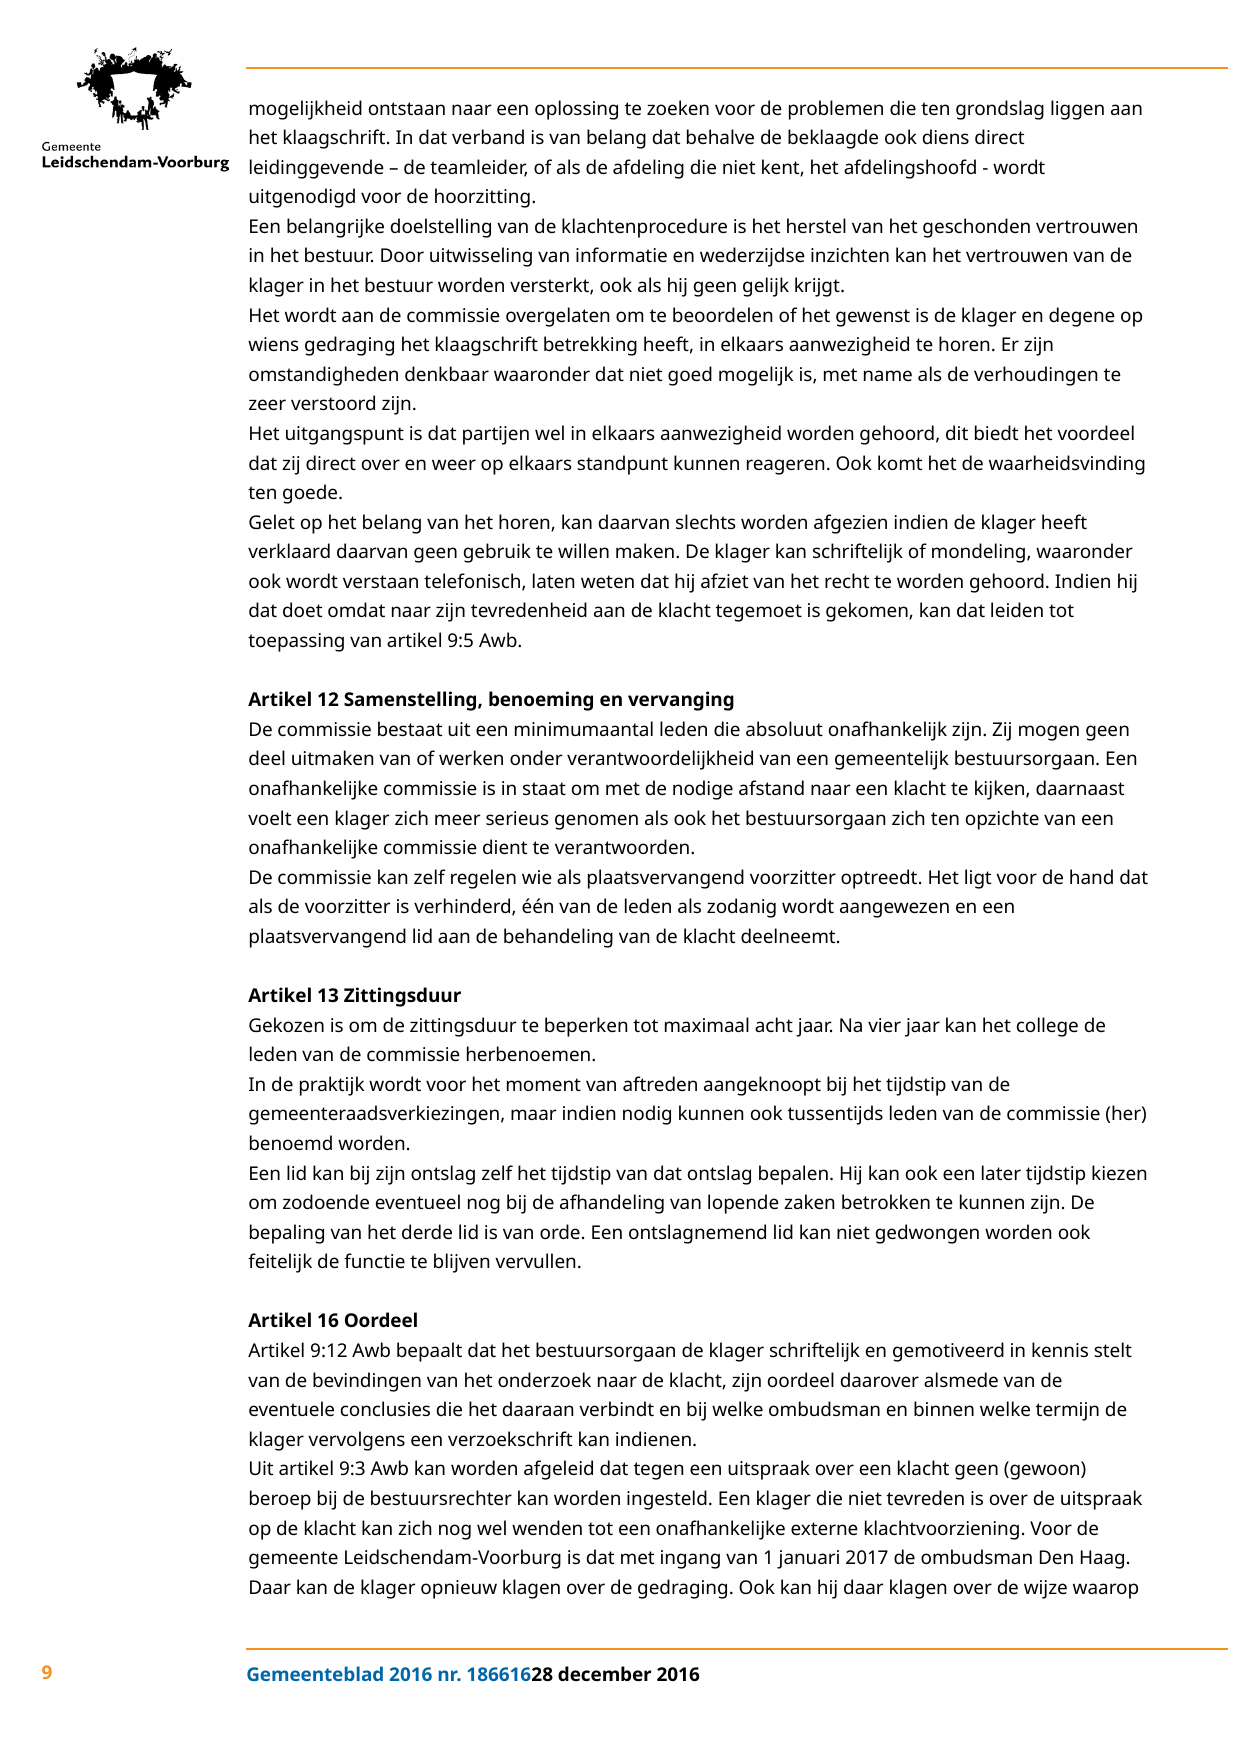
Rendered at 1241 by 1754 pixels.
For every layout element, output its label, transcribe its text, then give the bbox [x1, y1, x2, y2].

text Artikel 12 Samenstelling, benoeming en vervanging [248, 686, 1152, 712]
text Gelet op het belang van het horen, kan daarvan slechts worden afgezien indien de klager heeft verklaard daarvan geen gebruik te willen maken. De klager kan schriftelijk of mondeling, waaronder ook wordt verstaan telefonisch, laten weten dat hij afziet van het recht te worden gehoord. Indien hij dat doet omdat naar zijn tevredenheid aan de klacht tegemoet is gekomen, kan dat leiden tot toepassing van artikel 9:5 Awb. [248, 509, 1152, 653]
picture [41, 47, 231, 172]
text Een lid kan bij zijn ontslag zelf het tijdstip van dat ontslag bepalen. Hij kan ook een later tijdstip kiezen om zodoende eventueel nog bij de afhandeling van lopende zaken betrokken te kunnen zijn. De bepaling van het derde lid is van orde. Een ontslagnemend lid kan niet gedwongen worden ook feitelijk de functie te blijven vervullen. [248, 1160, 1152, 1274]
text Artikel 9:12 Awb bepaalt dat het bestuursorgaan de klager schriftelijk en gemotiveerd in kennis stelt van de bevindingen van het onderzoek naar de klacht, zijn oordeel daarover alsmede van de eventuele conclusies die het daaraan verbindt en bij welke ombudsman en binnen welke termijn de klager vervolgens een verzoekschrift kan indienen. [248, 1337, 1152, 1452]
text Artikel 16 Oordeel [248, 1308, 1152, 1333]
text mogelijkheid ontstaan naar een oplossing te zoeken voor de problemen die ten grondslag liggen aan het klaagschrift. In dat verband is van belang dat behalve de beklaagde ook diens direct leidinggevende – de teamleider, of als de afdeling die niet kent, het afdelingshoofd - wordt uitgenodigd voor de hoorzitting. [248, 95, 1152, 209]
text Het uitgangspunt is dat partijen wel in elkaars aanwezigheid worden gehoord, dit biedt het voordeel dat zij direct over en weer op elkaars standpunt kunnen reageren. Ook komt het de waarheidsvinding ten goede. [248, 420, 1152, 505]
text Een belangrijke doelstelling van de klachtenprocedure is het herstel van het geschonden vertrouwen in het bestuur. Door uitwisseling van informatie en wederzijdse inzichten kan het vertrouwen van de klager in het bestuur worden versterkt, ook als hij geen gelijk krijgt. [248, 213, 1152, 298]
text Het wordt aan de commissie overgelaten om te beoordelen of het gewenst is de klager en degene op wiens gedraging het klaagschrift betrekking heeft, in elkaars aanwezigheid te horen. Er zijn omstandigheden denkbaar waaronder dat niet goed mogelijk is, met name als de verhoudingen te zeer verstoord zijn. [248, 302, 1152, 416]
text Uit artikel 9:3 Awb kan worden afgeleid dat tegen een uitspraak over een klacht geen (gewoon) beroep bij de bestuursrechter kan worden ingesteld. Een klager die niet tevreden is over de uitspraak op de klacht kan zich nog wel wenden tot een onafhankelijke externe klachtvoorziening. Voor de gemeente Leidschendam-Voorburg is dat met ingang van 1 januari 2017 de ombudsman Den Haag. Daar kan de klager opnieuw klagen over de gedraging. Ook kan hij daar klagen over de wijze waarop [248, 1456, 1152, 1600]
text Artikel 13 Zittingsduur [248, 982, 1152, 1008]
text Gekozen is om de zittingsduur te beperken tot maximaal acht jaar. Na vier jaar kan het college de leden van de commissie herbenoemen. [248, 1012, 1152, 1067]
text De commissie kan zelf regelen wie als plaatsvervangend voorzitter optreedt. Het ligt voor de hand dat als de voorzitter is verhinderd, één van de leden als zodanig wordt aangewezen en een plaatsvervangend lid aan de behandeling van de klacht deelneemt. [248, 864, 1152, 949]
text In de praktijk wordt voor het moment van aftreden aangeknoopt bij het tijdstip van de gemeenteraadsverkiezingen, maar indien nodig kunnen ook tussentijds leden van de commissie (her) benoemd worden. [248, 1071, 1152, 1156]
text De commissie bestaat uit een minimumaantal leden die absoluut onafhankelijk zijn. Zij mogen geen deel uitmaken van of werken onder verantwoordelijkheid van een gemeentelijk bestuursorgaan. Een onafhankelijke commissie is in staat om met de nodige afstand naar een klacht te kijken, daarnaast voelt een klager zich meer serieus genomen als ook het bestuursorgaan zich ten opzichte van een onafhankelijke commissie dient te verantwoorden. [248, 716, 1152, 860]
